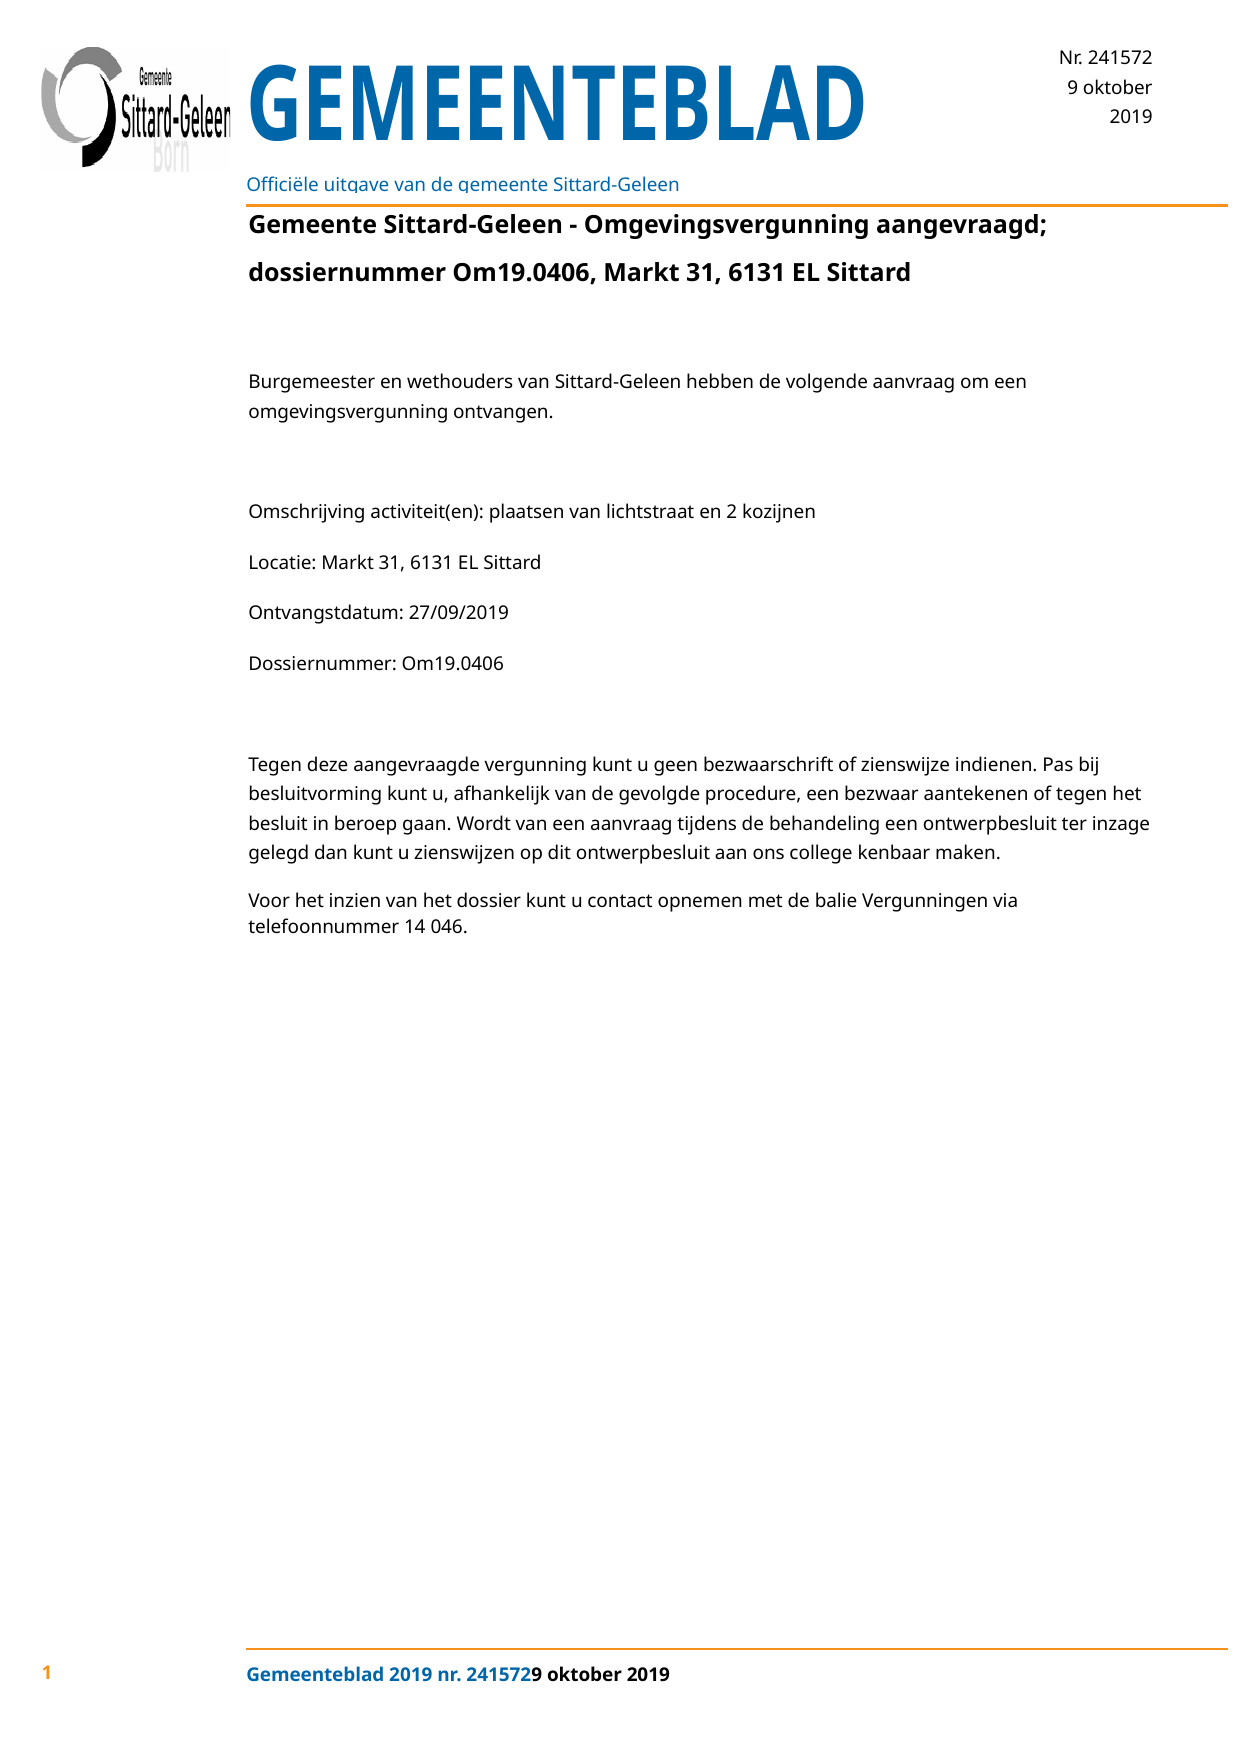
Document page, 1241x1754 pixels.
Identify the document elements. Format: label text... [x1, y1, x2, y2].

text Dossiernummer: Om19.0406 [248, 650, 1152, 676]
text Voor het inzien van het dossier kunt u contact opnemen met de balie Vergunningen via telefoonnummer 14 046. [248, 887, 1152, 939]
text Locatie: Markt 31, 6131 EL Sittard [248, 549, 1152, 575]
text Gemeente Sittard-Geleen - Omgevingsvergunning aangevraagd; dossiernummer Om19.0406, Markt 31, 6131 EL Sittard [248, 207, 1152, 288]
text Burgemeester en wethouders van Sittard-Geleen hebben de volgende aanvraag om een omgevingsvergunning ontvangen. [248, 368, 1152, 424]
picture [41, 47, 231, 172]
text Ontvangstdatum: 27/09/2019 [248, 599, 1152, 625]
text Tegen deze aangevraagde vergunning kunt u geen bezwaarschrift of zienswijze indienen. Pas bij besluitvorming kunt u, afhankelijk van de gevolgde procedure, een bezwaar aantekenen of tegen het besluit in beroep gaan. Wordt van een aanvraag tijdens de behandeling een ontwerpbesluit ter inzage gelegd dan kunt u zienswijzen op dit ontwerpbesluit aan ons college kenbaar maken. [248, 751, 1152, 865]
text Omschrijving activiteit(en): plaatsen van lichtstraat en 2 kozijnen [248, 499, 1152, 524]
